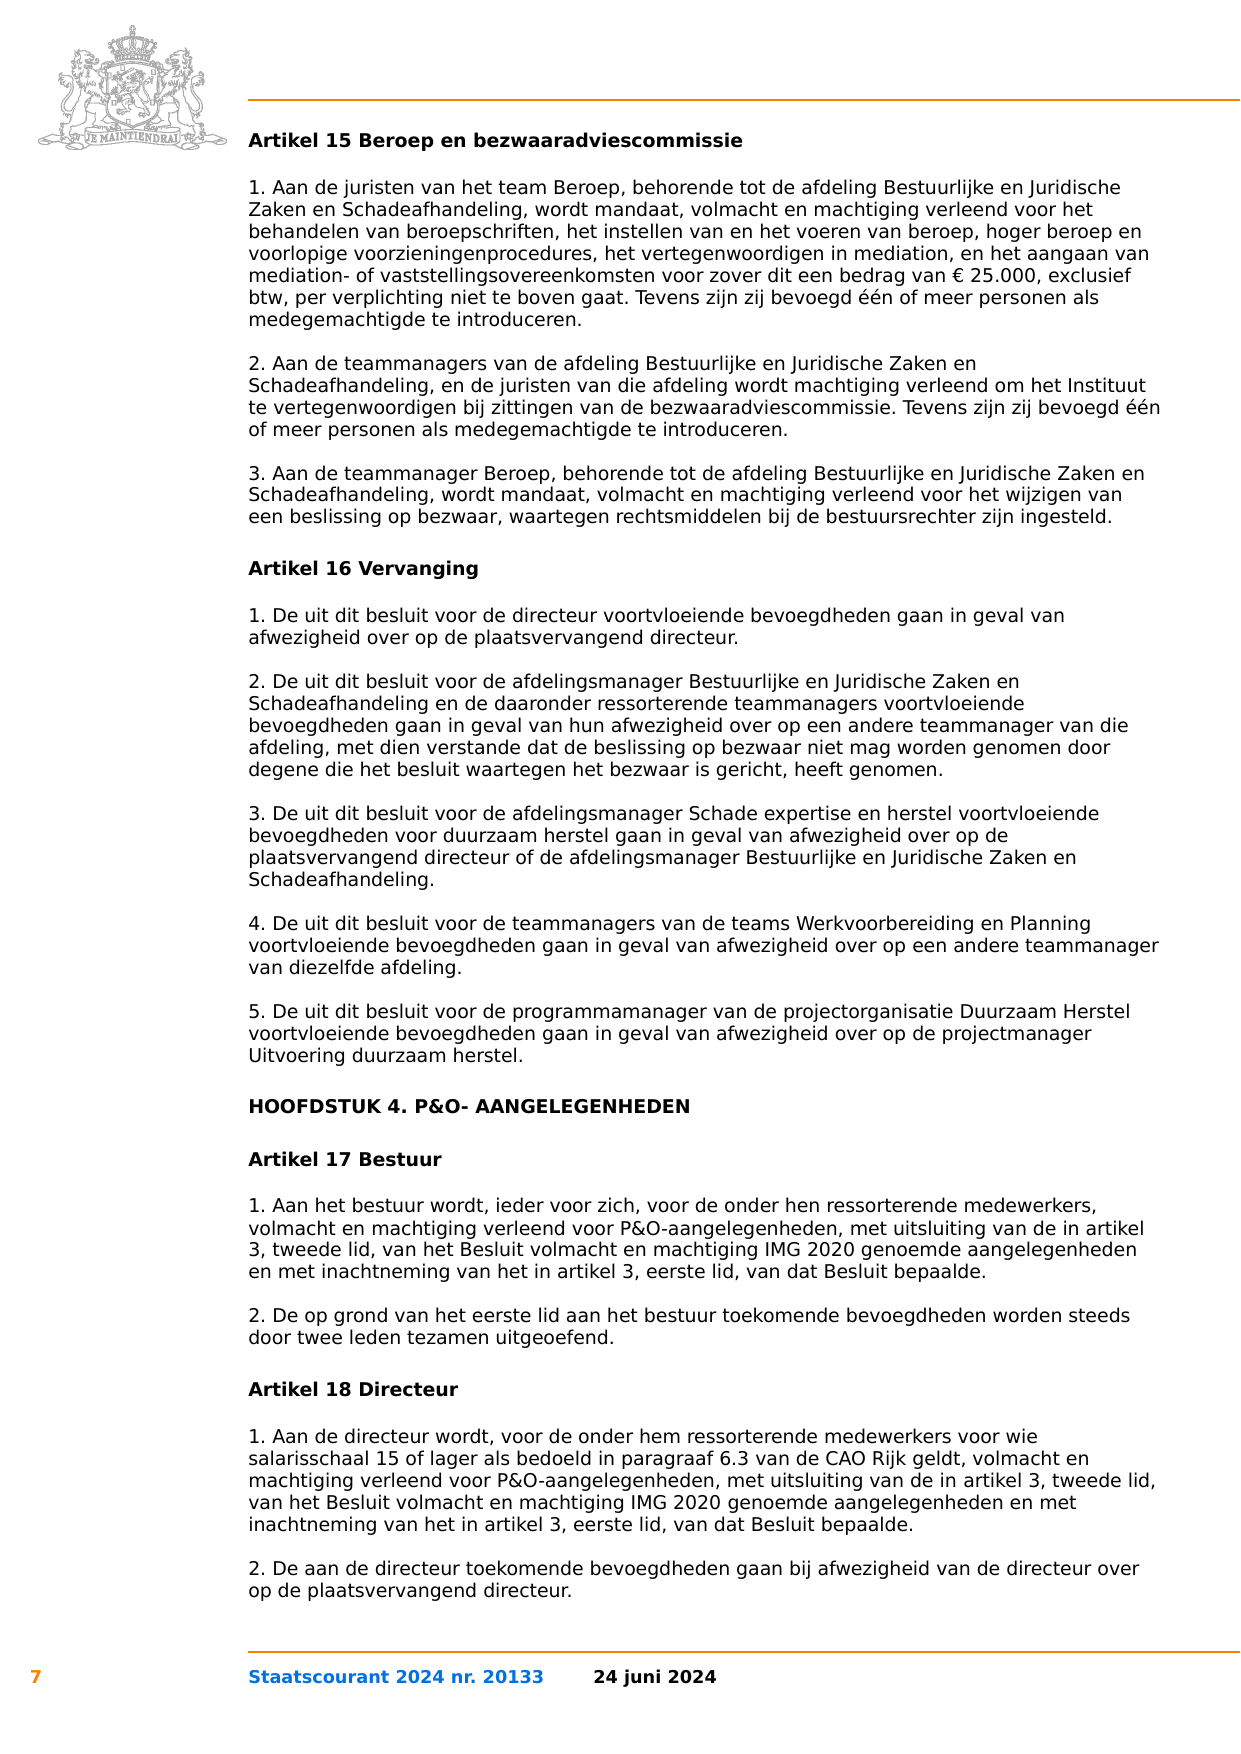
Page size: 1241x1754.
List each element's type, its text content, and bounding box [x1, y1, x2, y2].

text 3. De uit dit besluit voor de afdelingsmanager Schade expertise en herstel voortvloeiende bevoegdheden voor duurzaam herstel gaan in geval van afwezigheid over op de plaatsvervangend directeur of de afdelingsmanager Bestuurlijke en Juridische Zaken en Schadeafhandeling. [248, 803, 1163, 891]
text 1. Aan de directeur wordt, voor de onder hem ressorterende medewerkers voor wie salarisschaal 15 of lager als bedoeld in paragraaf 6.3 van de CAO Rijk geldt, volmacht en machtiging verleend voor P&O-aangelegenheden, met uitsluiting van de in artikel 3, tweede lid, van het Besluit volmacht en machtiging IMG 2020 genoemde aangelegenheden en met inachtneming van het in artikel 3, eerste lid, van dat Besluit bepaalde. [248, 1426, 1163, 1536]
text 2. De aan de directeur toekomende bevoegdheden gaan bij afwezigheid van de directeur over op de plaatsvervangend directeur. [248, 1558, 1163, 1602]
text 1. Aan de juristen van het team Beroep, behorende tot de afdeling Bestuurlijke en Juridische Zaken en Schadeafhandeling, wordt mandaat, volmacht en machtiging verleend voor het behandelen van beroepschriften, het instellen van en het voeren van beroep, hoger beroep en voorlopige voorzieningenprocedures, het vertegenwoordigen in mediation, en het aangaan van mediation- of vaststellingsovereenkomsten voor zover dit een bedrag van € 25.000, exclusief btw, per verplichting niet te boven gaat. Tevens zijn zij bevoegd één of meer personen als medegemachtigde te introduceren. [248, 177, 1163, 331]
text 1. Aan het bestuur wordt, ieder voor zich, voor de onder hen ressorterende medewerkers, volmacht en machtiging verleend voor P&O-aangelegenheden, met uitsluiting van de in artikel 3, tweede lid, van het Besluit volmacht en machtiging IMG 2020 genoemde aangelegenheden en met inachtneming van het in artikel 3, eerste lid, van dat Besluit bepaalde. [248, 1195, 1163, 1283]
text 1. De uit dit besluit voor de directeur voortvloeiende bevoegdheden gaan in geval van afwezigheid over op de plaatsvervangend directeur. [248, 605, 1163, 649]
picture [38, 25, 227, 150]
subtitle Artikel 17 Bestuur [248, 1148, 1163, 1170]
subtitle Artikel 16 Vervanging [248, 558, 1163, 580]
subtitle HOOFDSTUK 4. P&O- AANGELEGENHEDEN [248, 1096, 1163, 1118]
text 2. Aan de teammanagers van de afdeling Bestuurlijke en Juridische Zaken en Schadeafhandeling, en de juristen van die afdeling wordt machtiging verleend om het Instituut te vertegenwoordigen bij zittingen van de bezwaaradviescommissie. Tevens zijn zij bevoegd één of meer personen als medegemachtigde te introduceren. [248, 353, 1163, 441]
text 3. Aan de teammanager Beroep, behorende tot de afdeling Bestuurlijke en Juridische Zaken en Schadeafhandeling, wordt mandaat, volmacht en machtiging verleend voor het wijzigen van een beslissing op bezwaar, waartegen rechtsmiddelen bij de bestuursrechter zijn ingesteld. [248, 462, 1163, 528]
text 2. De uit dit besluit voor de afdelingsmanager Bestuurlijke en Juridische Zaken en Schadeafhandeling en de daaronder ressorterende teammanagers voortvloeiende bevoegdheden gaan in geval van hun afwezigheid over op een andere teammanager van die afdeling, met dien verstande dat de beslissing op bezwaar niet mag worden genomen door degene die het besluit waartegen het bezwaar is gericht, heeft genomen. [248, 671, 1163, 781]
subtitle Artikel 15 Beroep en bezwaaradviescommissie [248, 130, 1163, 152]
text 5. De uit dit besluit voor de programmamanager van de projectorganisatie Duurzaam Herstel voortvloeiende bevoegdheden gaan in geval van afwezigheid over op de projectmanager Uitvoering duurzaam herstel. [248, 1001, 1163, 1066]
text 4. De uit dit besluit voor de teammanagers van de teams Werkvoorbereiding en Planning voortvloeiende bevoegdheden gaan in geval van afwezigheid over op een andere teammanager van diezelfde afdeling. [248, 913, 1163, 979]
subtitle Artikel 18 Directeur [248, 1379, 1163, 1401]
text 2. De op grond van het eerste lid aan het bestuur toekomende bevoegdheden worden steeds door twee leden tezamen uitgeoefend. [248, 1305, 1163, 1349]
